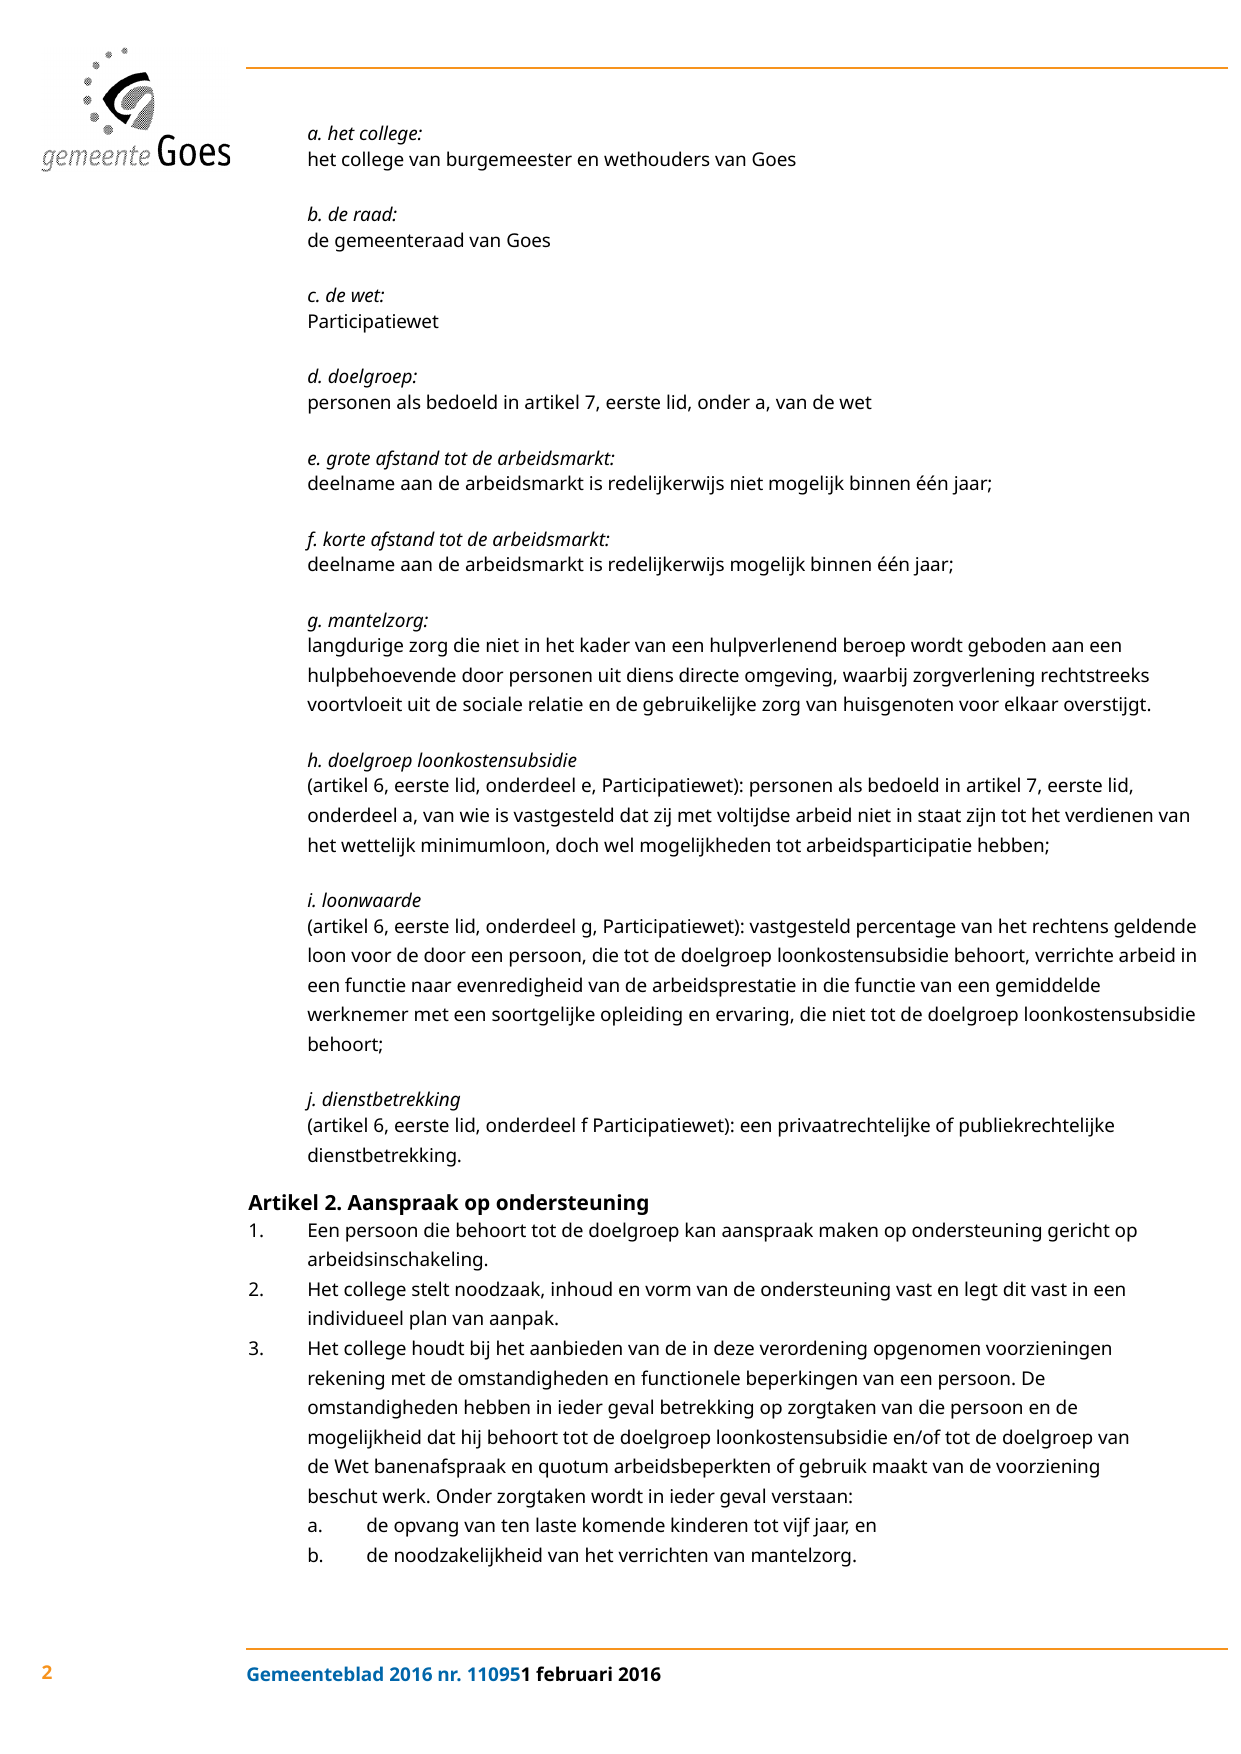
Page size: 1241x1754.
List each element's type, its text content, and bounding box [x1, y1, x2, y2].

picture [41, 47, 231, 172]
list d. doelgroep: [307, 364, 1202, 389]
list Het college houdt bij het aanbieden van de in deze verordening opgenomen voorzieningen rekening met de omstandigheden en functionele beperkingen van een persoon. De omstandigheden hebben in ieder geval betrekking op zorgtaken van die persoon en de mogelijkheid dat hij behoort tot de doelgroep loonkostensubsidie en/of tot de doelgroep van de Wet banenafspraak en quotum arbeidsbeperkten of gebruik maakt van de voorziening beschut werk. Onder zorgtaken wordt in ieder geval verstaan: [248, 1335, 1152, 1509]
list deelname aan de arbeidsmarkt is redelijkerwijs mogelijk binnen één jaar; [307, 551, 1202, 577]
list Een persoon die behoort tot de doelgroep kan aanspraak maken op ondersteuning gericht op arbeidsinschakeling. [248, 1217, 1152, 1272]
list g. mantelzorg: [307, 607, 1202, 632]
list de opvang van ten laste komende kinderen tot vijf jaar, en [307, 1513, 1152, 1538]
list deelname aan de arbeidsmarkt is redelijkerwijs niet mogelijk binnen één jaar; [307, 470, 1202, 496]
list f. korte afstand tot de arbeidsmarkt: [307, 526, 1202, 551]
list de noodzakelijkheid van het verrichten van mantelzorg. [307, 1542, 1152, 1568]
list (artikel 6, eerste lid, onderdeel f Participatiewet): een privaatrechtelijke of publiekrechtelijke dienstbetrekking. [307, 1112, 1202, 1168]
list (artikel 6, eerste lid, onderdeel e, Participatiewet): personen als bedoeld in artikel 7, eerste lid, onderdeel a, van wie is vastgesteld dat zij met voltijdse arbeid niet in staat zijn tot het verdienen van het wettelijk minimumloon, doch wel mogelijkheden tot arbeidsparticipatie hebben; [307, 773, 1202, 858]
list a. het college: [307, 121, 1202, 146]
list (artikel 6, eerste lid, onderdeel g, Participatiewet): vastgesteld percentage van het rechtens geldende loon voor de door een persoon, die tot de doelgroep loonkostensubsidie behoort, verrichte arbeid in een functie naar evenredigheid van de arbeidsprestatie in die functie van een gemiddelde werknemer met een soortgelijke opleiding en ervaring, die niet tot de doelgroep loonkostensubsidie behoort; [307, 913, 1202, 1057]
list de gemeenteraad van Goes [307, 227, 1202, 253]
list Participatiewet [307, 308, 1202, 334]
list Het college stelt noodzaak, inhoud en vorm van de ondersteuning vast en legt dit vast in een individueel plan van aanpak. [248, 1276, 1152, 1331]
list e. grote afstand tot de arbeidsmarkt: [307, 445, 1202, 470]
list personen als bedoeld in artikel 7, eerste lid, onder a, van de wet [307, 389, 1202, 415]
list b. de raad: [307, 202, 1202, 227]
list het college van burgemeester en wethouders van Goes [307, 146, 1202, 172]
list h. doelgroep loonkostensubsidie [307, 747, 1202, 773]
list langdurige zorg die niet in het kader van een hulpverlenend beroep wordt geboden aan een hulpbehoevende door personen uit diens directe omgeving, waarbij zorgverlening rechtstreeks voortvloeit uit de sociale relatie en de gebruikelijke zorg van huisgenoten voor elkaar overstijgt. [307, 632, 1202, 717]
list j. dienstbetrekking [307, 1087, 1202, 1112]
list i. loonwaarde [307, 887, 1202, 913]
list c. de wet: [307, 283, 1202, 308]
text Artikel 2. Aanspraak op ondersteuning [248, 1188, 1152, 1217]
